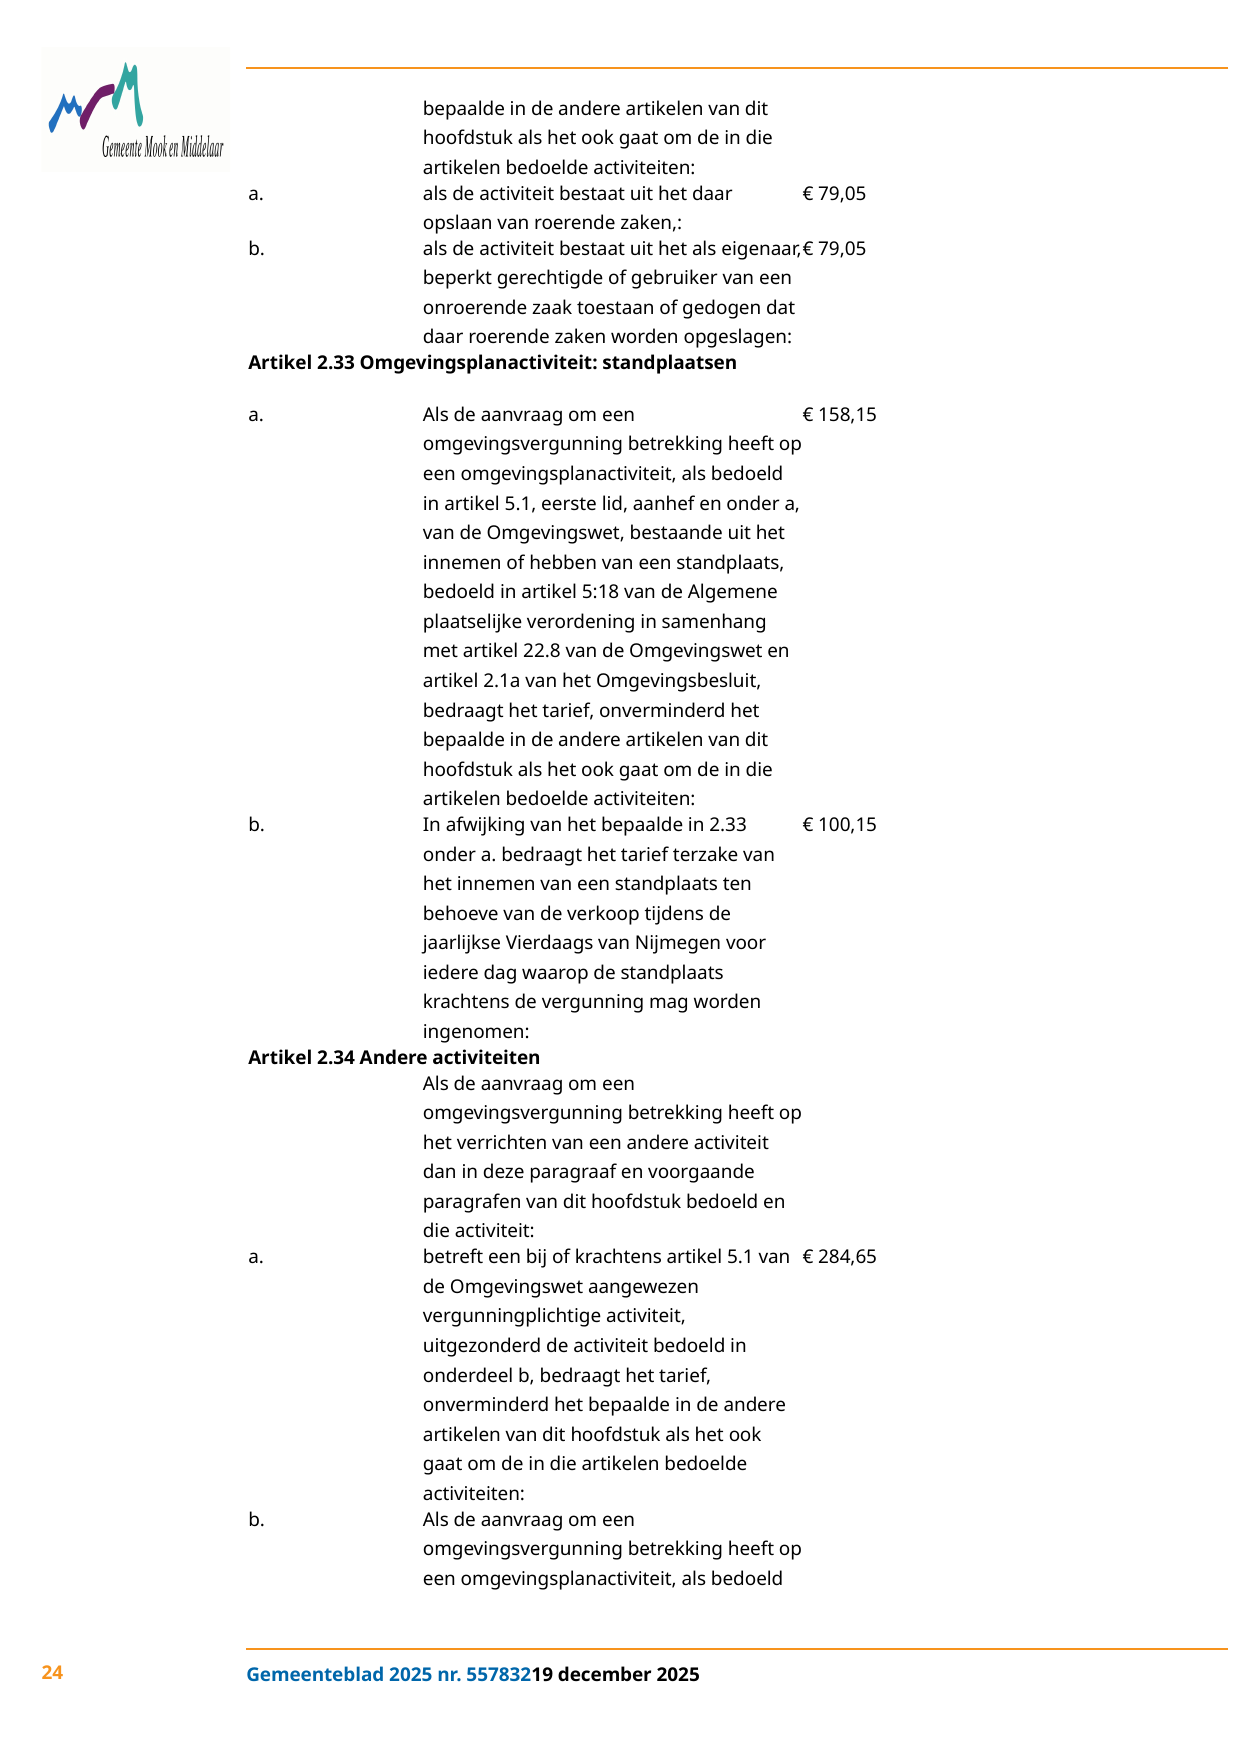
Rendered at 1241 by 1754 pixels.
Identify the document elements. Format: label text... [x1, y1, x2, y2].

table_cell [423, 375, 802, 401]
table_cell [802, 1070, 977, 1243]
table_cell b. [248, 811, 423, 1044]
table_cell [977, 1070, 1152, 1243]
table_cell Artikel 2.33 Omgevingsplanactiviteit: standplaatsen [248, 350, 977, 375]
table_cell € 100,15 [802, 811, 977, 1044]
table_cell [248, 95, 423, 180]
table_cell € 79,05 [802, 180, 977, 235]
table_cell [977, 180, 1152, 235]
table_cell [802, 1506, 977, 1591]
table_cell bepaalde in de andere artikelen van dit hoofdstuk als het ook gaat om de in die artikelen bedoelde activiteiten: [423, 95, 802, 180]
table_cell Als de aanvraag om een omgevingsvergunning betrekking heeft op het verrichten van een andere activiteit dan in deze paragraaf en voorgaande paragrafen van dit hoofdstuk bedoeld en die activiteit: [423, 1070, 802, 1243]
table_cell a. [248, 1244, 423, 1506]
table_cell € 158,15 [802, 401, 977, 811]
table_cell Artikel 2.34 Andere activiteiten [248, 1044, 977, 1070]
table_cell Als de aanvraag om een omgevingsvergunning betrekking heeft op een omgevingsplanactiviteit, als bedoeld in artikel 5.1, eerste lid, aanhef en onder a, van de Omgevingswet, bestaande uit het innemen of hebben van een standplaats, bedoeld in artikel 5:18 van de Algemene plaatselijke verordening in samenhang met artikel 22.8 van de Omgevingswet en artikel 2.1a van het Omgevingsbesluit, bedraagt het tarief, onverminderd het bepaalde in de andere artikelen van dit hoofdstuk als het ook gaat om de in die artikelen bedoelde activiteiten: [423, 401, 802, 811]
table_cell als de activiteit bestaat uit het daar opslaan van roerende zaken,: [423, 180, 802, 235]
table_cell € 284,65 [802, 1244, 977, 1506]
table_cell [802, 95, 977, 180]
table_cell b. [248, 235, 423, 349]
table_cell a. [248, 401, 423, 811]
table_cell [248, 375, 423, 401]
table_cell Als de aanvraag om een omgevingsvergunning betrekking heeft op een omgevingsplanactiviteit, als bedoeld [423, 1506, 802, 1591]
table_cell [977, 1244, 1152, 1506]
table_cell betreft een bij of krachtens artikel 5.1 van de Omgevingswet aangewezen vergunningplichtige activiteit, uitgezonderd de activiteit bedoeld in onderdeel b, bedraagt het tarief, onverminderd het bepaalde in de andere artikelen van dit hoofdstuk als het ook gaat om de in die artikelen bedoelde activiteiten: [423, 1244, 802, 1506]
picture [41, 47, 231, 172]
table_cell [977, 401, 1152, 811]
table_cell [248, 1070, 423, 1243]
table_cell als de activiteit bestaat uit het als eigenaar, beperkt gerechtigde of gebruiker van een onroerende zaak toestaan of gedogen dat daar roerende zaken worden opgeslagen: [423, 235, 802, 349]
table_cell b. [248, 1506, 423, 1591]
table_cell [977, 375, 1152, 401]
table_cell [977, 1506, 1152, 1591]
table_cell a. [248, 180, 423, 235]
table_cell [977, 811, 1152, 1044]
table_cell [977, 95, 1152, 180]
table_cell In afwijking van het bepaalde in 2.33 onder a. bedraagt het tarief terzake van het innemen van een standplaats ten behoeve van de verkoop tijdens de jaarlijkse Vierdaags van Nijmegen voor iedere dag waarop de standplaats krachtens de vergunning mag worden ingenomen: [423, 811, 802, 1044]
table_cell [802, 375, 977, 401]
table_cell € 79,05 [802, 235, 977, 349]
table_cell [977, 235, 1152, 349]
